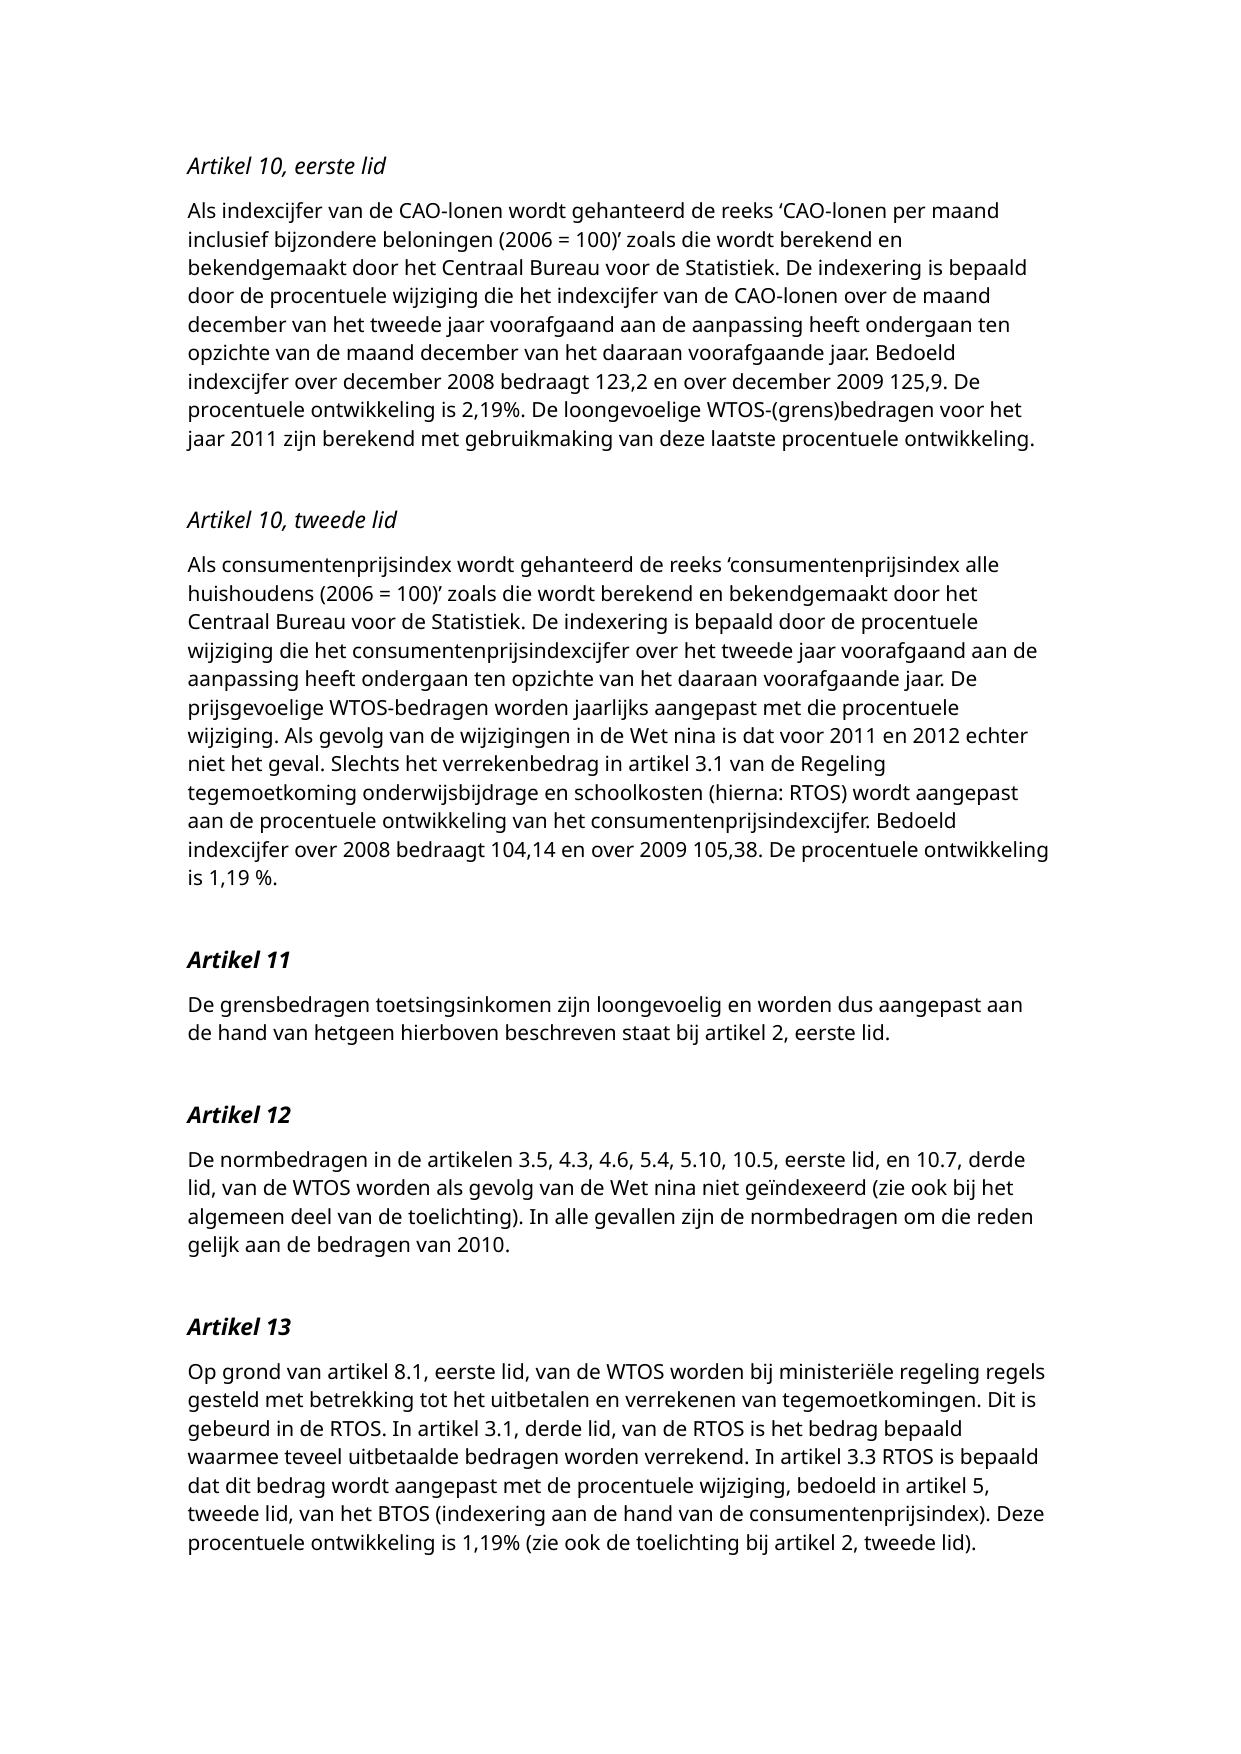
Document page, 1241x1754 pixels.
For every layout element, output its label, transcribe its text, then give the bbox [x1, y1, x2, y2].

subtitle Artikel 13 [187, 1311, 1053, 1342]
subtitle Artikel 11 [187, 944, 1053, 975]
text De normbedragen in de artikelen 3.5, 4.3, 4.6, 5.4, 5.10, 10.5, eerste lid, en 10.7, derde lid, van de WTOS worden als gevolg van de Wet nina niet geïndexeerd (zie ook bij het algemeen deel van de toelichting). In alle gevallen zijn de normbedragen om die reden gelijk aan de bedragen van 2010. [187, 1145, 1053, 1259]
text Als indexcijfer van de CAO-lonen wordt gehanteerd de reeks ‘CAO-lonen per maand inclusief bijzondere beloningen (2006 = 100)’ zoals die wordt berekend en bekendgemaakt door het Centraal Bureau voor de Statistiek. De indexering is bepaald door de procentuele wijziging die het indexcijfer van de CAO-lonen over de maand december van het tweede jaar voorafgaand aan de aanpassing heeft ondergaan ten opzichte van de maand december van het daaraan voorafgaande jaar. Bedoeld indexcijfer over december 2008 bedraagt 123,2 en over december 2009 125,9. De procentuele ontwikkeling is 2,19%. De loongevoelige WTOS-(grens)bedragen voor het jaar 2011 zijn berekend met gebruikmaking van deze laatste procentuele ontwikkeling. [187, 196, 1053, 452]
text De grensbedragen toetsingsinkomen zijn loongevoelig en worden dus aangepast aan de hand van hetgeen hierboven beschreven staat bij artikel 2, eerste lid. [187, 990, 1053, 1047]
subtitle Artikel 10, tweede lid [187, 504, 1053, 535]
text Als consumentenprijsindex wordt gehanteerd de reeks ‘consumentenprijsindex alle huishoudens (2006 = 100)’ zoals die wordt berekend en bekendgemaakt door het Centraal Bureau voor de Statistiek. De indexering is bepaald door de procentuele wijziging die het consumentenprijsindexcijfer over het tweede jaar voorafgaand aan de aanpassing heeft ondergaan ten opzichte van het daaraan voorafgaande jaar. De prijsgevoelige WTOS-bedragen worden jaarlijks aangepast met die procentuele wijziging. Als gevolg van de wijzigingen in de Wet nina is dat voor 2011 en 2012 echter niet het geval. Slechts het verrekenbedrag in artikel 3.1 van de Regeling tegemoetkoming onderwijsbijdrage en schoolkosten (hierna: RTOS) wordt aangepast aan de procentuele ontwikkeling van het consumentenprijsindexcijfer. Bedoeld indexcijfer over 2008 bedraagt 104,14 en over 2009 105,38. De procentuele ontwikkeling is 1,19 %. [187, 550, 1053, 892]
text Op grond van artikel 8.1, eerste lid, van de WTOS worden bij ministeriële regeling regels gesteld met betrekking tot het uitbetalen en verrekenen van tegemoetkomingen. Dit is gebeurd in de RTOS. In artikel 3.1, derde lid, van de RTOS is het bedrag bepaald waarmee teveel uitbetaalde bedragen worden verrekend. In artikel 3.3 RTOS is bepaald dat dit bedrag wordt aangepast met de procentuele wijziging, bedoeld in artikel 5, tweede lid, van het BTOS (indexering aan de hand van de consumentenprijsindex). Deze procentuele ontwikkeling is 1,19% (zie ook de toelichting bij artikel 2, tweede lid). [187, 1357, 1053, 1556]
subtitle Artikel 10, eerste lid [187, 150, 1053, 181]
subtitle Artikel 12 [187, 1099, 1053, 1130]
